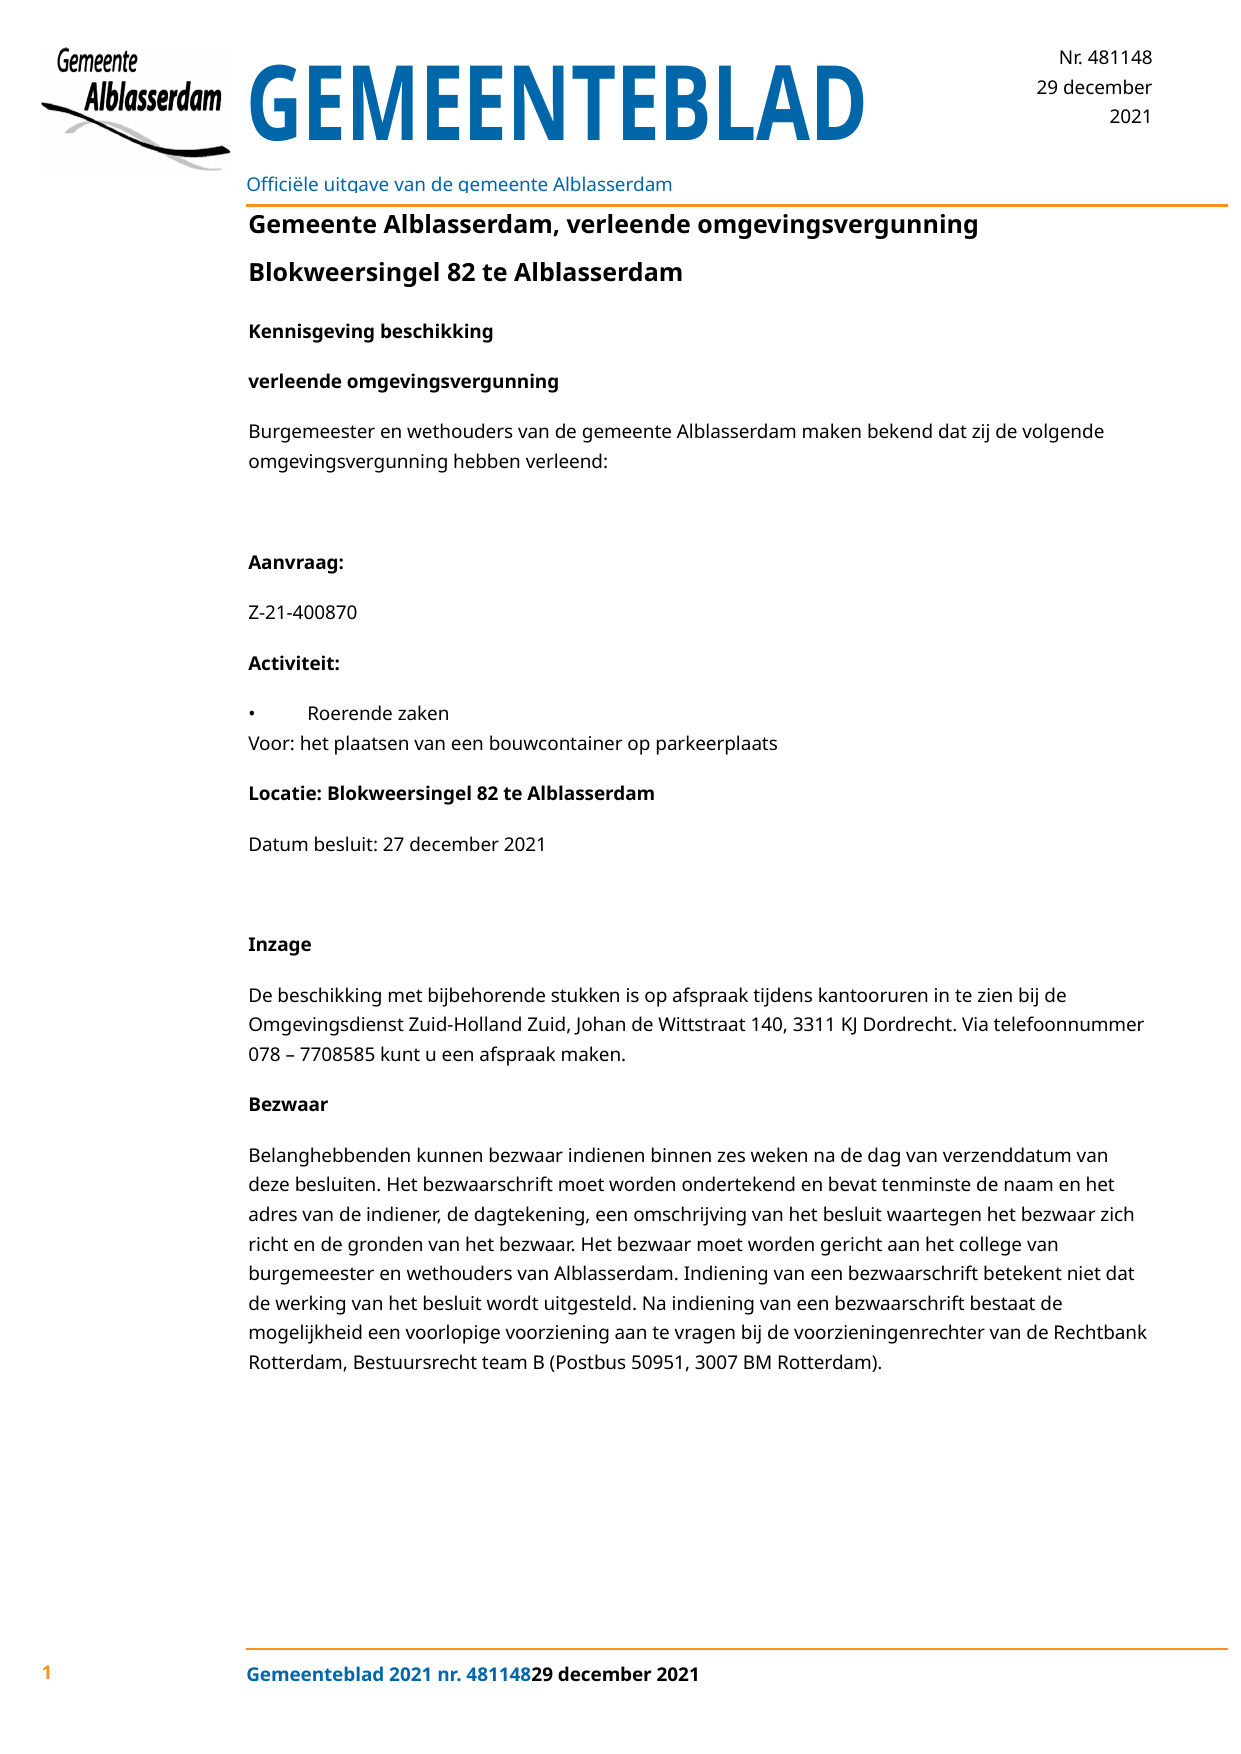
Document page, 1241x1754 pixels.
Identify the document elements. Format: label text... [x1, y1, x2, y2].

text Belanghebbenden kunnen bezwaar indienen binnen zes weken na de dag van verzenddatum van deze besluiten. Het bezwaarschrift moet worden ondertekend en bevat tenminste de naam en het adres van de indiener, de dagtekening, een omschrijving van het besluit waartegen het bezwaar zich richt en de gronden van het bezwaar. Het bezwaar moet worden gericht aan het college van burgemeester en wethouders van Alblasserdam. Indiening van een bezwaarschrift betekent niet dat de werking van het besluit wordt uitgesteld. Na indiening van een bezwaarschrift bestaat de mogelijkheid een voorlopige voorziening aan te vragen bij de voorzieningenrechter van de Rechtbank Rotterdam, Bestuursrecht team B (Postbus 50951, 3007 BM Rotterdam). [248, 1142, 1152, 1375]
text verleende omgevingsvergunning [248, 368, 1152, 394]
text Gemeente Alblasserdam, verleende omgevingsvergunning Blokweersingel 82 te Alblasserdam [248, 207, 1152, 288]
text Burgemeester en wethouders van de gemeente Alblasserdam maken bekend dat zij de volgende omgevingsvergunning hebben verleend: [248, 419, 1152, 474]
picture [41, 47, 231, 172]
text De beschikking met bijbehorende stukken is op afspraak tijdens kantooruren in te zien bij de Omgevingsdienst Zuid-Holland Zuid, Johan de Wittstraat 140, 3311 KJ Dordrecht. Via telefoonnummer 078 – 7708585 kunt u een afspraak maken. [248, 982, 1152, 1067]
text Bezwaar [248, 1092, 1152, 1117]
text Activiteit: [248, 650, 1152, 676]
text Locatie: Blokweersingel 82 te Alblasserdam [248, 780, 1152, 806]
text Datum besluit: 27 december 2021 [248, 831, 1152, 857]
text Voor: het plaatsen van een bouwcontainer op parkeerplaats [248, 730, 1152, 756]
list Roerende zaken [248, 700, 1152, 726]
text Inzage [248, 932, 1152, 957]
text Z-21-400870 [248, 599, 1152, 625]
text Kennisgeving beschikking [248, 318, 1152, 344]
text Aanvraag: [248, 549, 1152, 575]
